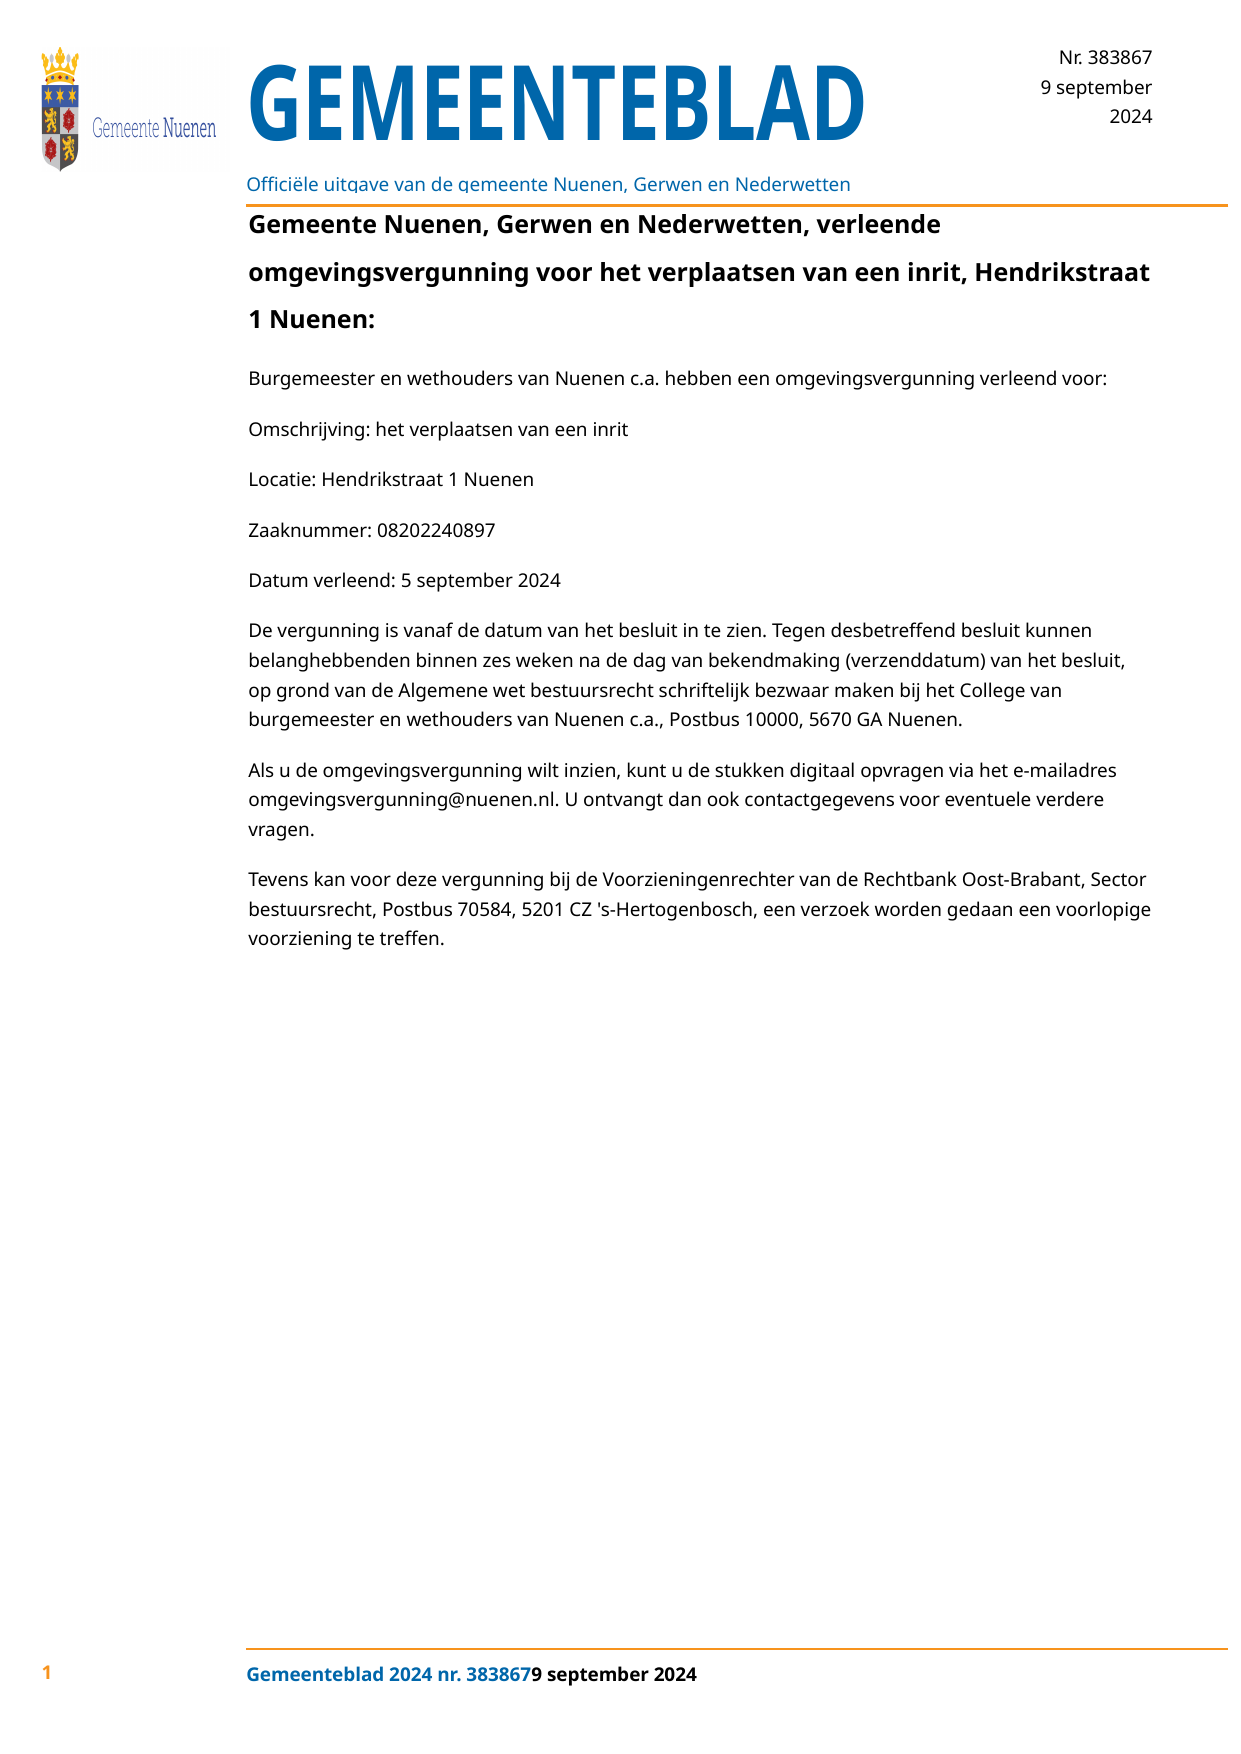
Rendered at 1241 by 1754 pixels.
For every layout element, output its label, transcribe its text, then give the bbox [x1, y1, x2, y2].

text Tevens kan voor deze vergunning bij de Voorzieningenrechter van de Rechtbank Oost-Brabant, Sector bestuursrecht, Postbus 70584, 5201 CZ 's-Hertogenbosch, een verzoek worden gedaan een voorlopige voorziening te treffen. [248, 866, 1152, 951]
picture [41, 47, 231, 172]
text De vergunning is vanaf de datum van het besluit in te zien. Tegen desbetreffend besluit kunnen belanghebbenden binnen zes weken na de dag van bekendmaking (verzenddatum) van het besluit, op grond van de Algemene wet bestuursrecht schriftelijk bezwaar maken bij het College van burgemeester en wethouders van Nuenen c.a., Postbus 10000, 5670 GA Nuenen. [248, 618, 1152, 732]
text Burgemeester en wethouders van Nuenen c.a. hebben een omgevingsvergunning verleend voor: [248, 366, 1152, 391]
text Locatie: Hendrikstraat 1 Nuenen [248, 466, 1152, 492]
text Gemeente Nuenen, Gerwen en Nederwetten, verleende omgevingsvergunning voor het verplaatsen van een inrit, Hendrikstraat 1 Nuenen: [248, 207, 1152, 336]
text Datum verleend: 5 september 2024 [248, 567, 1152, 593]
text Omschrijving: het verplaatsen van een inrit [248, 416, 1152, 442]
text Zaaknummer: 08202240897 [248, 517, 1152, 542]
text Als u de omgevingsvergunning wilt inzien, kunt u de stukken digitaal opvragen via het e-mailadres omgevingsvergunning@nuenen.nl. U ontvangt dan ook contactgegevens voor eventuele verdere vragen. [248, 757, 1152, 842]
